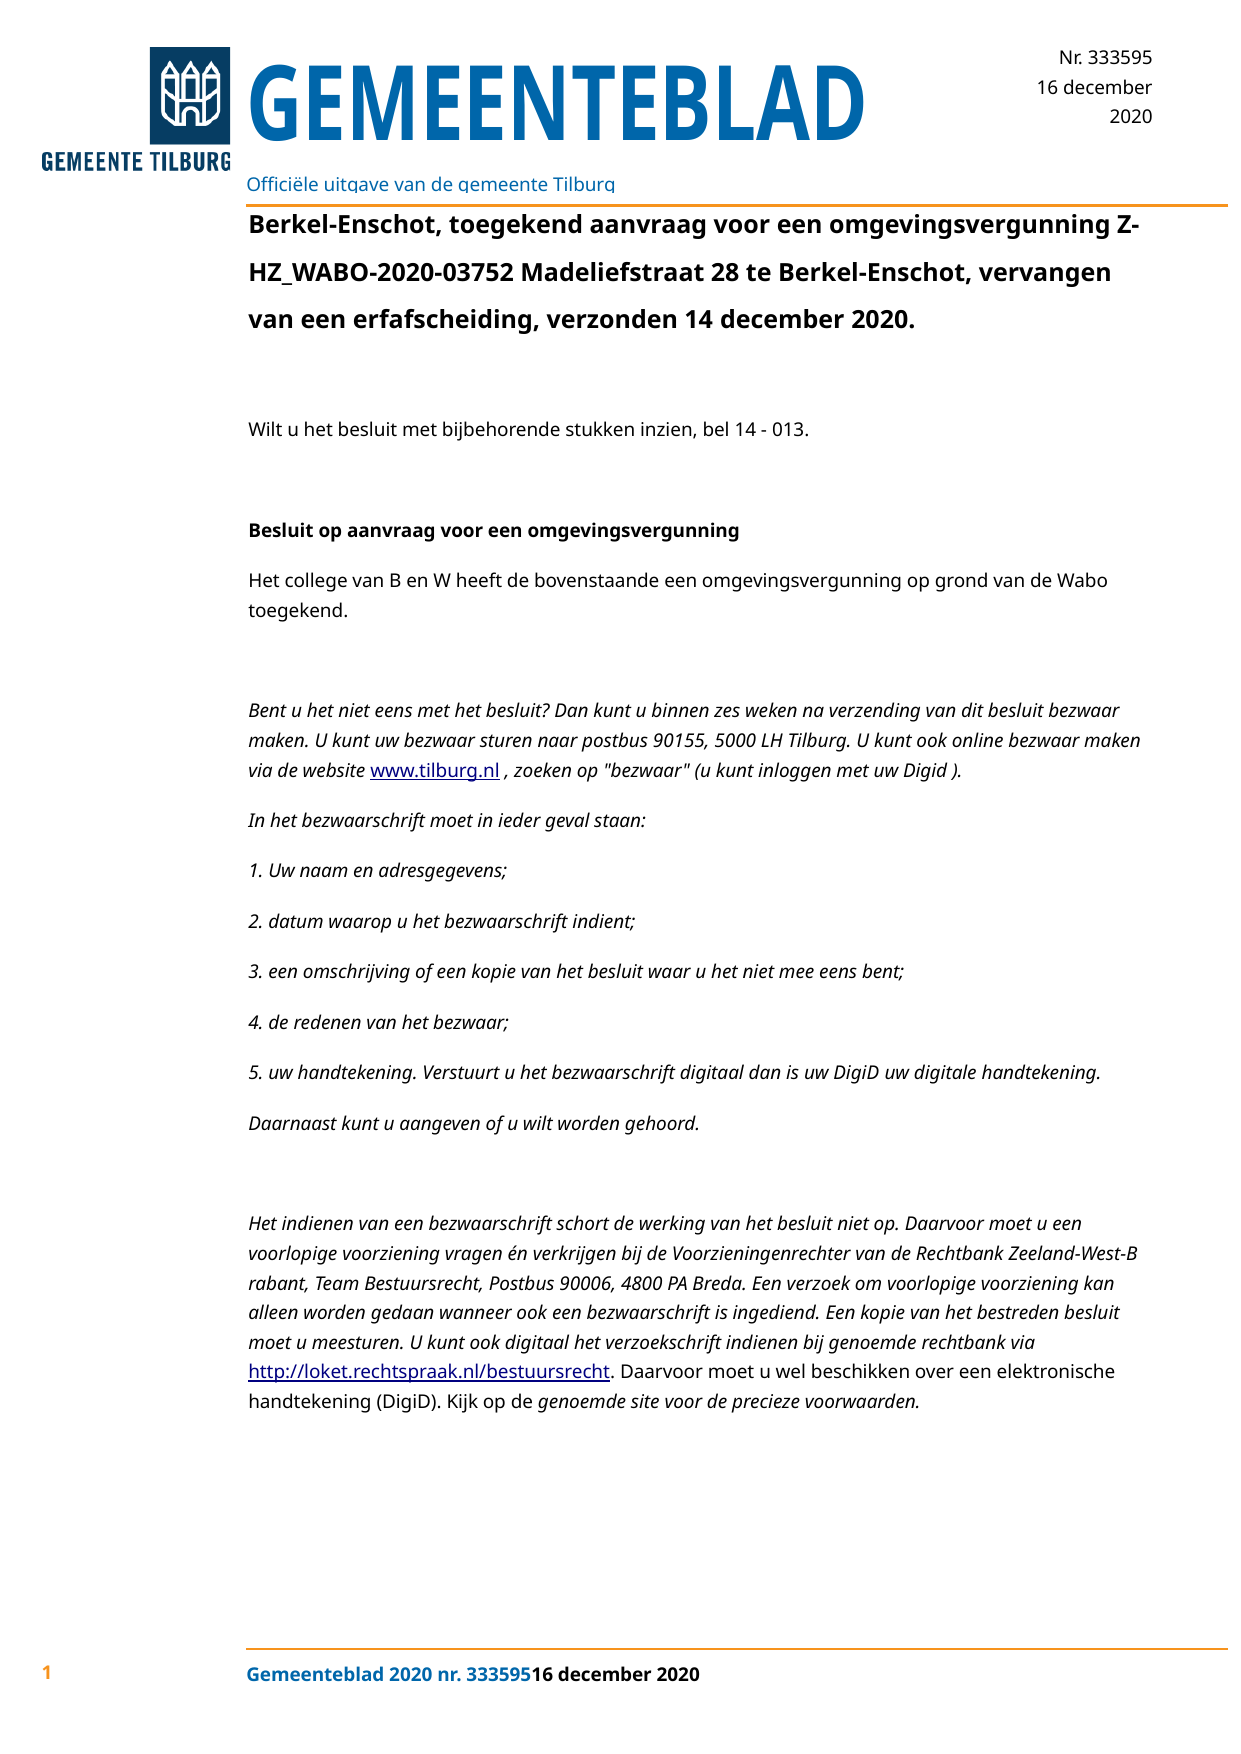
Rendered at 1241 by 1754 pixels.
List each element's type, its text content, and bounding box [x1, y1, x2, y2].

text Besluit op aanvraag voor een omgevingsvergunning [248, 517, 1152, 542]
text In het bezwaarschrift moet in ieder geval staan: [248, 807, 1152, 833]
text Het indienen van een bezwaarschrift schort de werking van het besluit niet op. Daarvoor moet u een voorlopige voorziening vragen én verkrijgen bij de Voorzieningenrechter van de Rechtbank Zeeland-West-B rabant, Team Bestuursrecht, Postbus 90006, 4800 PA Breda. Een verzoek om voorlopige voorziening kan alleen worden gedaan wanneer ook een bezwaarschrift is ingediend. Een kopie van het bestreden besluit moet u meesturen. U kunt ook digitaal het verzoekschrift indienen bij genoemde rechtbank via http://loket.rechtspraak.nl/bestuursrecht. Daarvoor moet u wel beschikken over een elektronische handtekening (DigiD). Kijk op de genoemde site voor de precieze voorwaarden. [248, 1211, 1152, 1414]
text 4. de redenen van het bezwaar; [248, 1009, 1152, 1034]
text Bent u het niet eens met het besluit? Dan kunt u binnen zes weken na verzending van dit besluit bezwaar maken. U kunt uw bezwaar sturen naar postbus 90155, 5000 LH Tilburg. U kunt ook online bezwaar maken via de website www.tilburg.nl , zoeken op "bezwaar" (u kunt inloggen met uw Digid ). [248, 698, 1152, 782]
text Daarnaast kunt u aangeven of u wilt worden gehoord. [248, 1110, 1152, 1135]
text 2. datum waarop u het bezwaarschrift indient; [248, 908, 1152, 934]
text Wilt u het besluit met bijbehorende stukken inzien, bel 14 - 013. [248, 416, 1152, 442]
picture [41, 47, 231, 172]
text Berkel-Enschot, toegekend aanvraag voor een omgevingsvergunning Z-HZ_WABO-2020-03752 Madeliefstraat 28 te Berkel-Enschot, vervangen van een erfafscheiding, verzonden 14 december 2020. [248, 207, 1152, 336]
text 5. uw handtekening. Verstuurt u het bezwaarschrift digitaal dan is uw DigiD uw digitale handtekening. [248, 1059, 1152, 1085]
text 1. Uw naam en adresgegevens; [248, 858, 1152, 883]
text Het college van B en W heeft de bovenstaande een omgevingsvergunning op grond van de Wabo toegekend. [248, 567, 1152, 622]
text 3. een omschrijving of een kopie van het besluit waar u het niet mee eens bent; [248, 958, 1152, 984]
